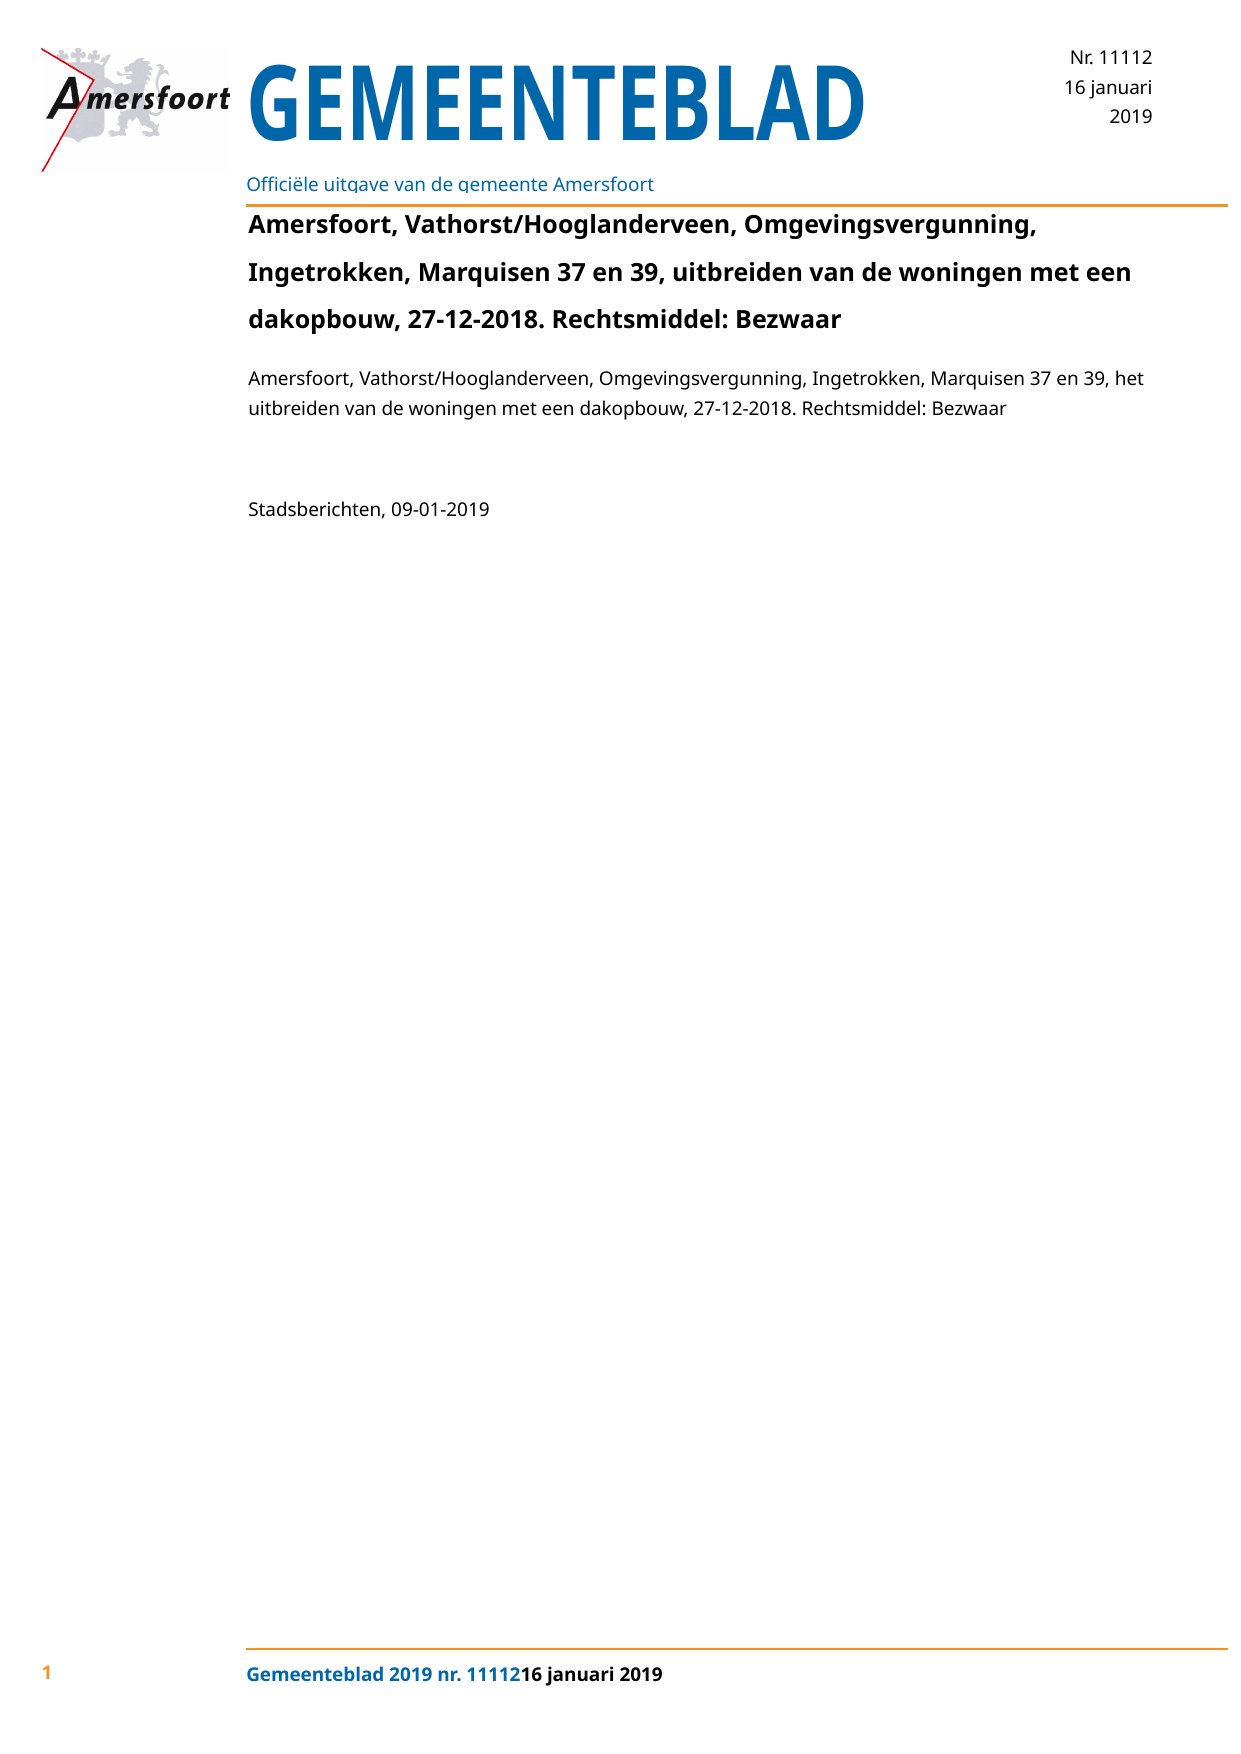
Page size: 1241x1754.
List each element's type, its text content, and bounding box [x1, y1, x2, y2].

text Stadsberichten, 09-01-2019 [248, 496, 1152, 522]
text Amersfoort, Vathorst/Hooglanderveen, Omgevingsvergunning, Ingetrokken, Marquisen 37 en 39, uitbreiden van de woningen met een dakopbouw, 27-12-2018. Rechtsmiddel: Bezwaar [248, 207, 1152, 336]
picture [41, 47, 231, 172]
text Amersfoort, Vathorst/Hooglanderveen, Omgevingsvergunning, Ingetrokken, Marquisen 37 en 39, het uitbreiden van de woningen met een dakopbouw, 27-12-2018. Rechtsmiddel: Bezwaar [248, 366, 1152, 421]
